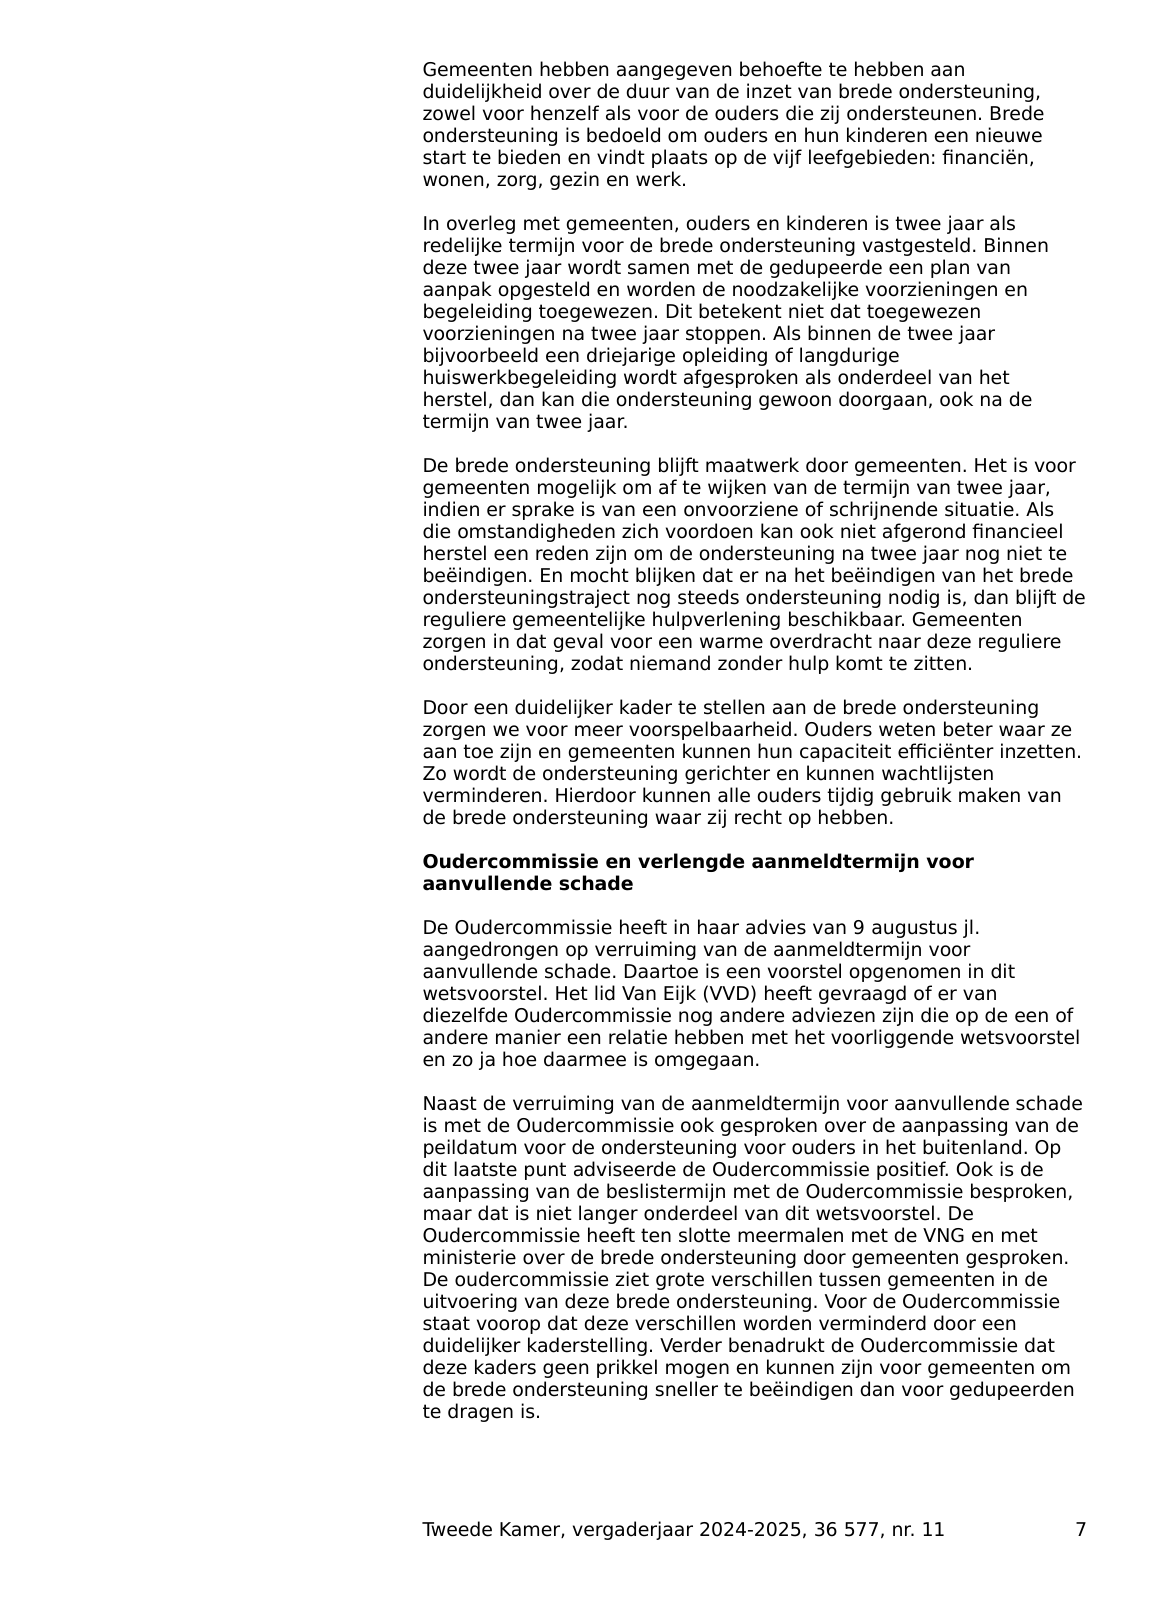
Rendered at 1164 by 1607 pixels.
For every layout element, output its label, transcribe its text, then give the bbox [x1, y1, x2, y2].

text De brede ondersteuning blijft maatwerk door gemeenten. Het is voor gemeenten mogelijk om af te wijken van de termijn van twee jaar, indien er sprake is van een onvoorziene of schrijnende situatie. Als die omstandigheden zich voordoen kan ook niet afgerond financieel herstel een reden zijn om de ondersteuning na twee jaar nog niet te beëindigen. En mocht blijken dat er na het beëindigen van het brede ondersteuningstraject nog steeds ondersteuning nodig is, dan blijft de reguliere gemeentelijke hulpverlening beschikbaar. Gemeenten zorgen in dat geval voor een warme overdracht naar deze reguliere ondersteuning, zodat niemand zonder hulp komt te zitten. [422, 455, 1087, 675]
text Gemeenten hebben aangegeven behoefte te hebben aan duidelijkheid over de duur van de inzet van brede ondersteuning, zowel voor henzelf als voor de ouders die zij ondersteunen. Brede ondersteuning is bedoeld om ouders en hun kinderen een nieuwe start te bieden en vindt plaats op de vijf leefgebieden: financiën, wonen, zorg, gezin en werk. [422, 59, 1087, 191]
text In overleg met gemeenten, ouders en kinderen is twee jaar als redelijke termijn voor de brede ondersteuning vastgesteld. Binnen deze twee jaar wordt samen met de gedupeerde een plan van aanpak opgesteld en worden de noodzakelijke voorzieningen en begeleiding toegewezen. Dit betekent niet dat toegewezen voorzieningen na twee jaar stoppen. Als binnen de twee jaar bijvoorbeeld een driejarige opleiding of langdurige huiswerkbegeleiding wordt afgesproken als onderdeel van het herstel, dan kan die ondersteuning gewoon doorgaan, ook na de termijn van twee jaar. [422, 213, 1087, 433]
subtitle Oudercommissie en verlengde aanmeldtermijn voor aanvullende schade [422, 851, 1087, 895]
text De Oudercommissie heeft in haar advies van 9 augustus jl. aangedrongen op verruiming van de aanmeldtermijn voor aanvullende schade. Daartoe is een voorstel opgenomen in dit wetsvoorstel. Het lid Van Eijk (VVD) heeft gevraagd of er van diezelfde Oudercommissie nog andere adviezen zijn die op de een of andere manier een relatie hebben met het voorliggende wetsvoorstel en zo ja hoe daarmee is omgegaan. [422, 917, 1087, 1071]
text Naast de verruiming van de aanmeldtermijn voor aanvullende schade is met de Oudercommissie ook gesproken over de aanpassing van de peildatum voor de ondersteuning voor ouders in het buitenland. Op dit laatste punt adviseerde de Oudercommissie positief. Ook is de aanpassing van de beslistermijn met de Oudercommissie besproken, maar dat is niet langer onderdeel van dit wetsvoorstel. De Oudercommissie heeft ten slotte meermalen met de VNG en met ministerie over de brede ondersteuning door gemeenten gesproken. De oudercommissie ziet grote verschillen tussen gemeenten in de uitvoering van deze brede ondersteuning. Voor de Oudercommissie staat voorop dat deze verschillen worden verminderd door een duidelijker kaderstelling. Verder benadrukt de Oudercommissie dat deze kaders geen prikkel mogen en kunnen zijn voor gemeenten om de brede ondersteuning sneller te beëindigen dan voor gedupeerden te dragen is. [422, 1093, 1087, 1423]
text Door een duidelijker kader te stellen aan de brede ondersteuning zorgen we voor meer voorspelbaarheid. Ouders weten beter waar ze aan toe zijn en gemeenten kunnen hun capaciteit efficiënter inzetten. Zo wordt de ondersteuning gerichter en kunnen wachtlijsten verminderen. Hierdoor kunnen alle ouders tijdig gebruik maken van de brede ondersteuning waar zij recht op hebben. [422, 697, 1087, 829]
